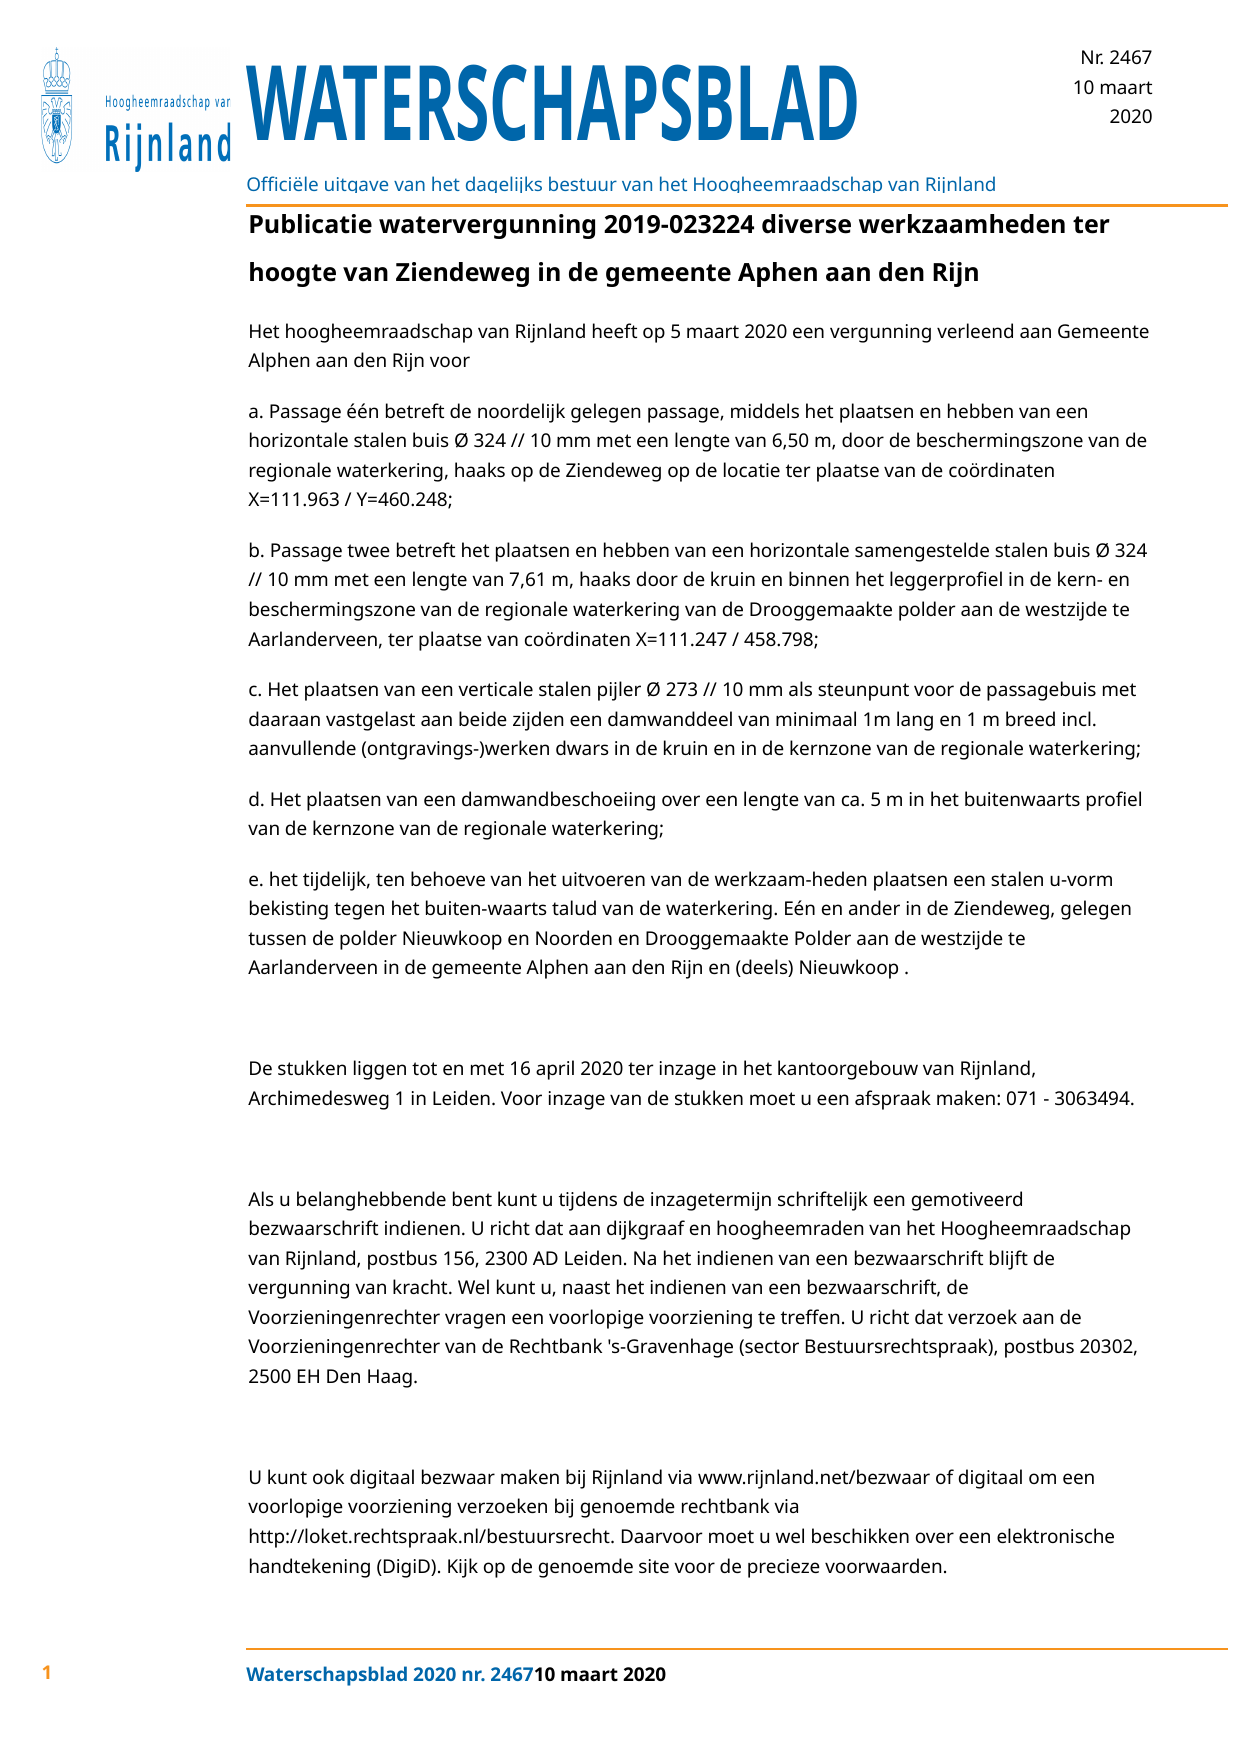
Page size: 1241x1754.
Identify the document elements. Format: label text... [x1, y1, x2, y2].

text Als u belanghebbende bent kunt u tijdens de inzagetermijn schriftelijk een gemotiveerd bezwaarschrift indienen. U richt dat aan dijkgraaf en hoogheemraden van het Hoogheemraadschap van Rijnland, postbus 156, 2300 AD Leiden. Na het indienen van een bezwaarschrift blijft de vergunning van kracht. Wel kunt u, naast het indienen van een bezwaarschrift, de Voorzieningenrechter vragen een voorlopige voorziening te treffen. U richt dat verzoek aan de Voorzieningenrechter van de Rechtbank 's-Gravenhage (sector Bestuursrechtspraak), postbus 20302, 2500 EH Den Haag. [248, 1186, 1152, 1389]
text d. Het plaatsen van een damwandbeschoeiing over een lengte van ca. 5 m in het buitenwaarts profiel van de kernzone van de regionale waterkering; [248, 786, 1152, 841]
text Het hoogheemraadschap van Rijnland heeft op 5 maart 2020 een vergunning verleend aan Gemeente Alphen aan den Rijn voor [248, 318, 1152, 373]
text Publicatie watervergunning 2019-023224 diverse werkzaamheden ter hoogte van Ziendeweg in de gemeente Aphen aan den Rijn [248, 207, 1152, 288]
text c. Het plaatsen van een verticale stalen pijler Ø 273 // 10 mm als steunpunt voor de passagebuis met daaraan vastgelast aan beide zijden een damwanddeel van minimaal 1m lang en 1 m breed incl. aanvullende (ontgravings-)werken dwars in de kruin en in de kernzone van de regionale waterkering; [248, 676, 1152, 761]
text b. Passage twee betreft het plaatsen en hebben van een horizontale samengestelde stalen buis Ø 324 // 10 mm met een lengte van 7,61 m, haaks door de kruin en binnen het leggerprofiel in de kern- en beschermingszone van de regionale waterkering van de Drooggemaakte polder aan de westzijde te Aarlanderveen, ter plaatse van coördinaten X=111.247 / 458.798; [248, 537, 1152, 652]
picture [41, 47, 231, 172]
text e. het tijdelijk, ten behoeve van het uitvoeren van de werkzaam-heden plaatsen een stalen u-vorm bekisting tegen het buiten-waarts talud van de waterkering. Eén en ander in de Ziendeweg, gelegen tussen de polder Nieuwkoop en Noorden en Drooggemaakte Polder aan de westzijde te Aarlanderveen in de gemeente Alphen aan den Rijn en (deels) Nieuwkoop . [248, 866, 1152, 980]
text a. Passage één betreft de noordelijk gelegen passage, middels het plaatsen en hebben van een horizontale stalen buis Ø 324 // 10 mm met een lengte van 6,50 m, door de beschermingszone van de regionale waterkering, haaks op de Ziendeweg op de locatie ter plaatse van de coördinaten X=111.963 / Y=460.248; [248, 398, 1152, 512]
text U kunt ook digitaal bezwaar maken bij Rijnland via www.rijnland.net/bezwaar of digitaal om een voorlopige voorziening verzoeken bij genoemde rechtbank via http://loket.rechtspraak.nl/bestuursrecht. Daarvoor moet u wel beschikken over een elektronische handtekening (DigiD). Kijk op de genoemde site voor de precieze voorwaarden. [248, 1464, 1152, 1579]
text De stukken liggen tot en met 16 april 2020 ter inzage in het kantoorgebouw van Rijnland, Archimedesweg 1 in Leiden. Voor inzage van de stukken moet u een afspraak maken: 071 - 3063494. [248, 1055, 1152, 1111]
